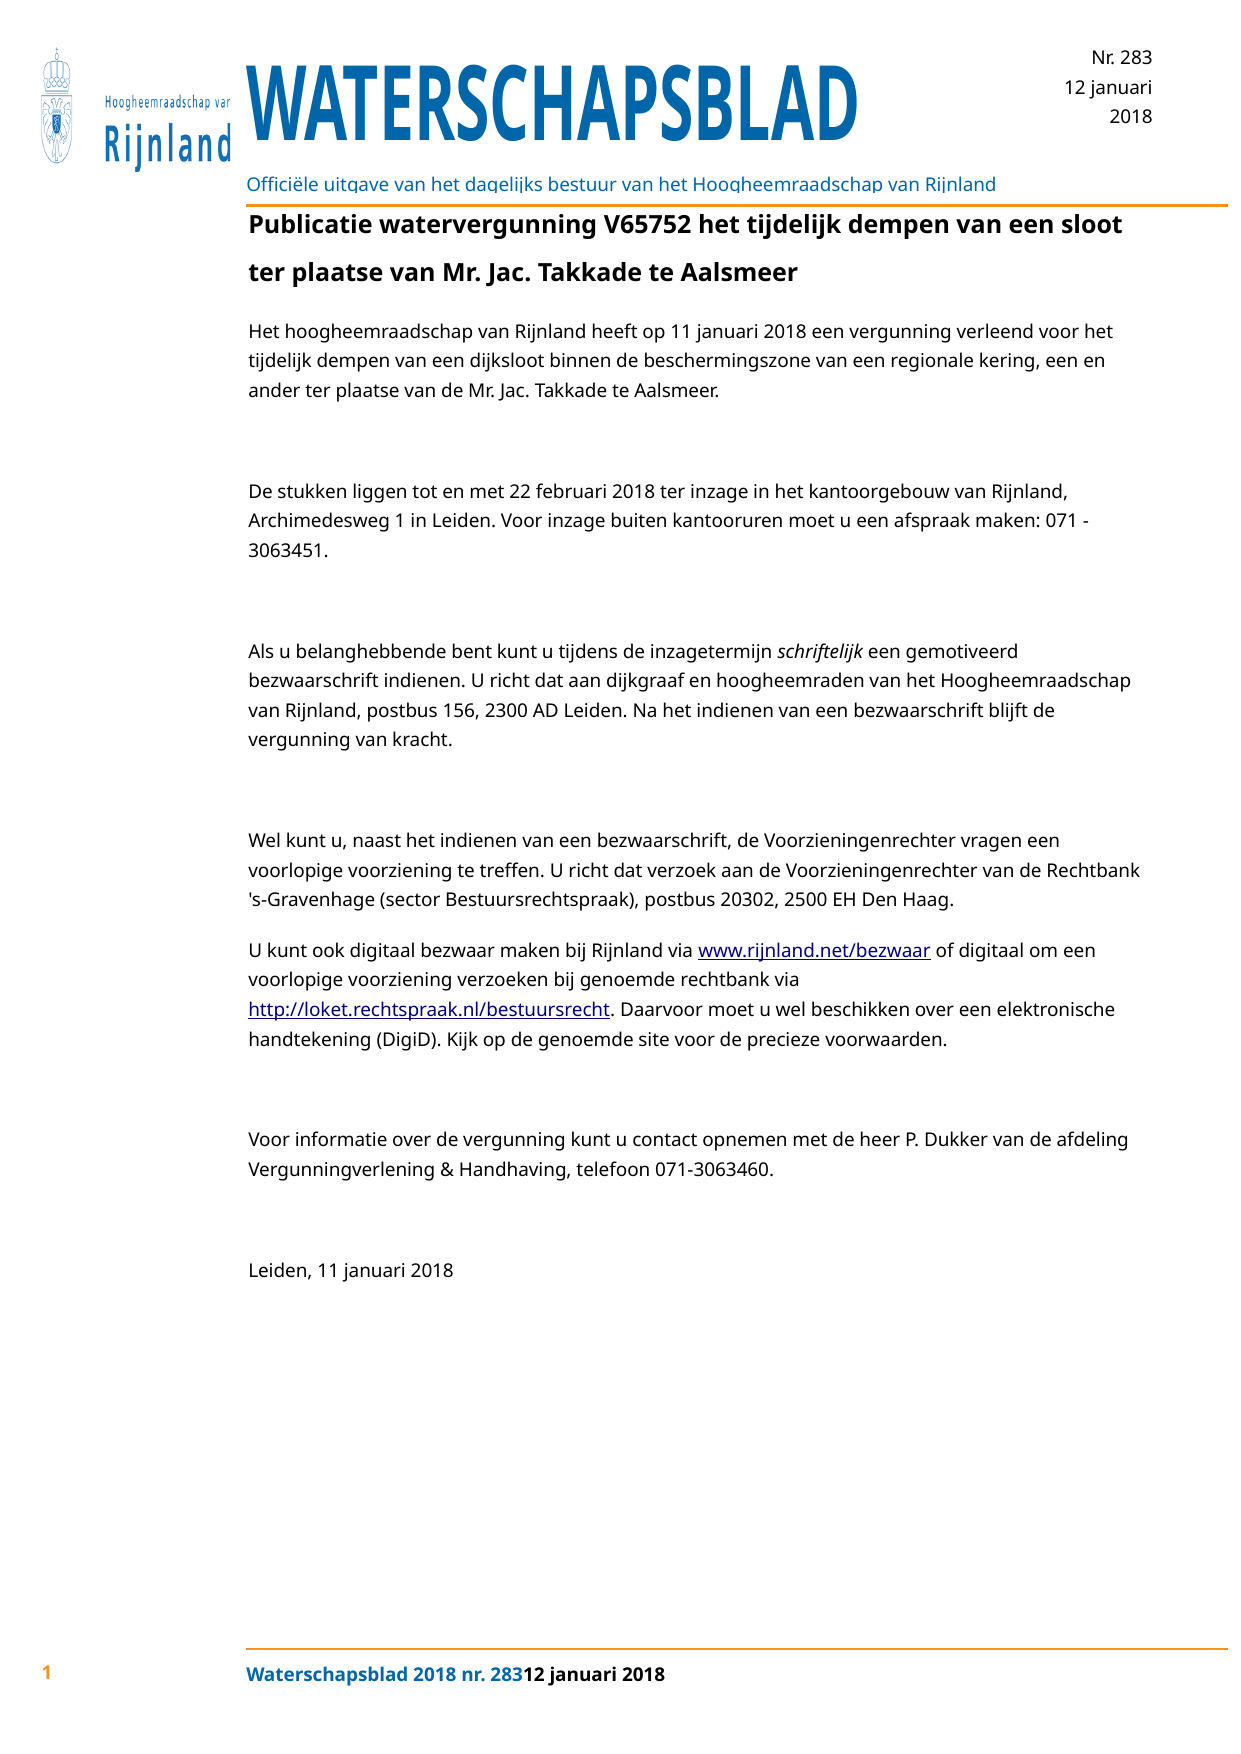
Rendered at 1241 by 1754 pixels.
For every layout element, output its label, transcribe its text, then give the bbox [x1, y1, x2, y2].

text Wel kunt u, naast het indienen van een bezwaarschrift, de Voorzieningenrechter vragen een voorlopige voorziening te treffen. U richt dat verzoek aan de Voorzieningenrechter van de Rechtbank 's-Gravenhage (sector Bestuursrechtspraak), postbus 20302, 2500 EH Den Haag. [248, 827, 1152, 912]
text Publicatie watervergunning V65752 het tijdelijk dempen van een sloot ter plaatse van Mr. Jac. Takkade te Aalsmeer [248, 207, 1152, 288]
text Voor informatie over de vergunning kunt u contact opnemen met de heer P. Dukker van de afdeling Vergunningverlening & Handhaving, telefoon 071-3063460. [248, 1127, 1152, 1182]
text De stukken liggen tot en met 22 februari 2018 ter inzage in het kantoorgebouw van Rijnland, Archimedesweg 1 in Leiden. Voor inzage buiten kantooruren moet u een afspraak maken: 071 - 3063451. [248, 478, 1152, 563]
text Leiden, 11 januari 2018 [248, 1257, 1152, 1283]
text U kunt ook digitaal bezwaar maken bij Rijnland via www.rijnland.net/bezwaar of digitaal om een voorlopige voorziening verzoeken bij genoemde rechtbank via http://loket.rechtspraak.nl/bestuursrecht. Daarvoor moet u wel beschikken over een elektronische handtekening (DigiD). Kijk op de genoemde site voor de precieze voorwaarden. [248, 937, 1152, 1052]
picture [41, 47, 231, 172]
text Het hoogheemraadschap van Rijnland heeft op 11 januari 2018 een vergunning verleend voor het tijdelijk dempen van een dijksloot binnen de beschermingszone van een regionale kering, een en ander ter plaatse van de Mr. Jac. Takkade te Aalsmeer. [248, 318, 1152, 403]
text Als u belanghebbende bent kunt u tijdens de inzagetermijn schriftelijk een gemotiveerd bezwaarschrift indienen. U richt dat aan dijkgraaf en hoogheemraden van het Hoogheemraadschap van Rijnland, postbus 156, 2300 AD Leiden. Na het indienen van een bezwaarschrift blijft de vergunning van kracht. [248, 638, 1152, 752]
